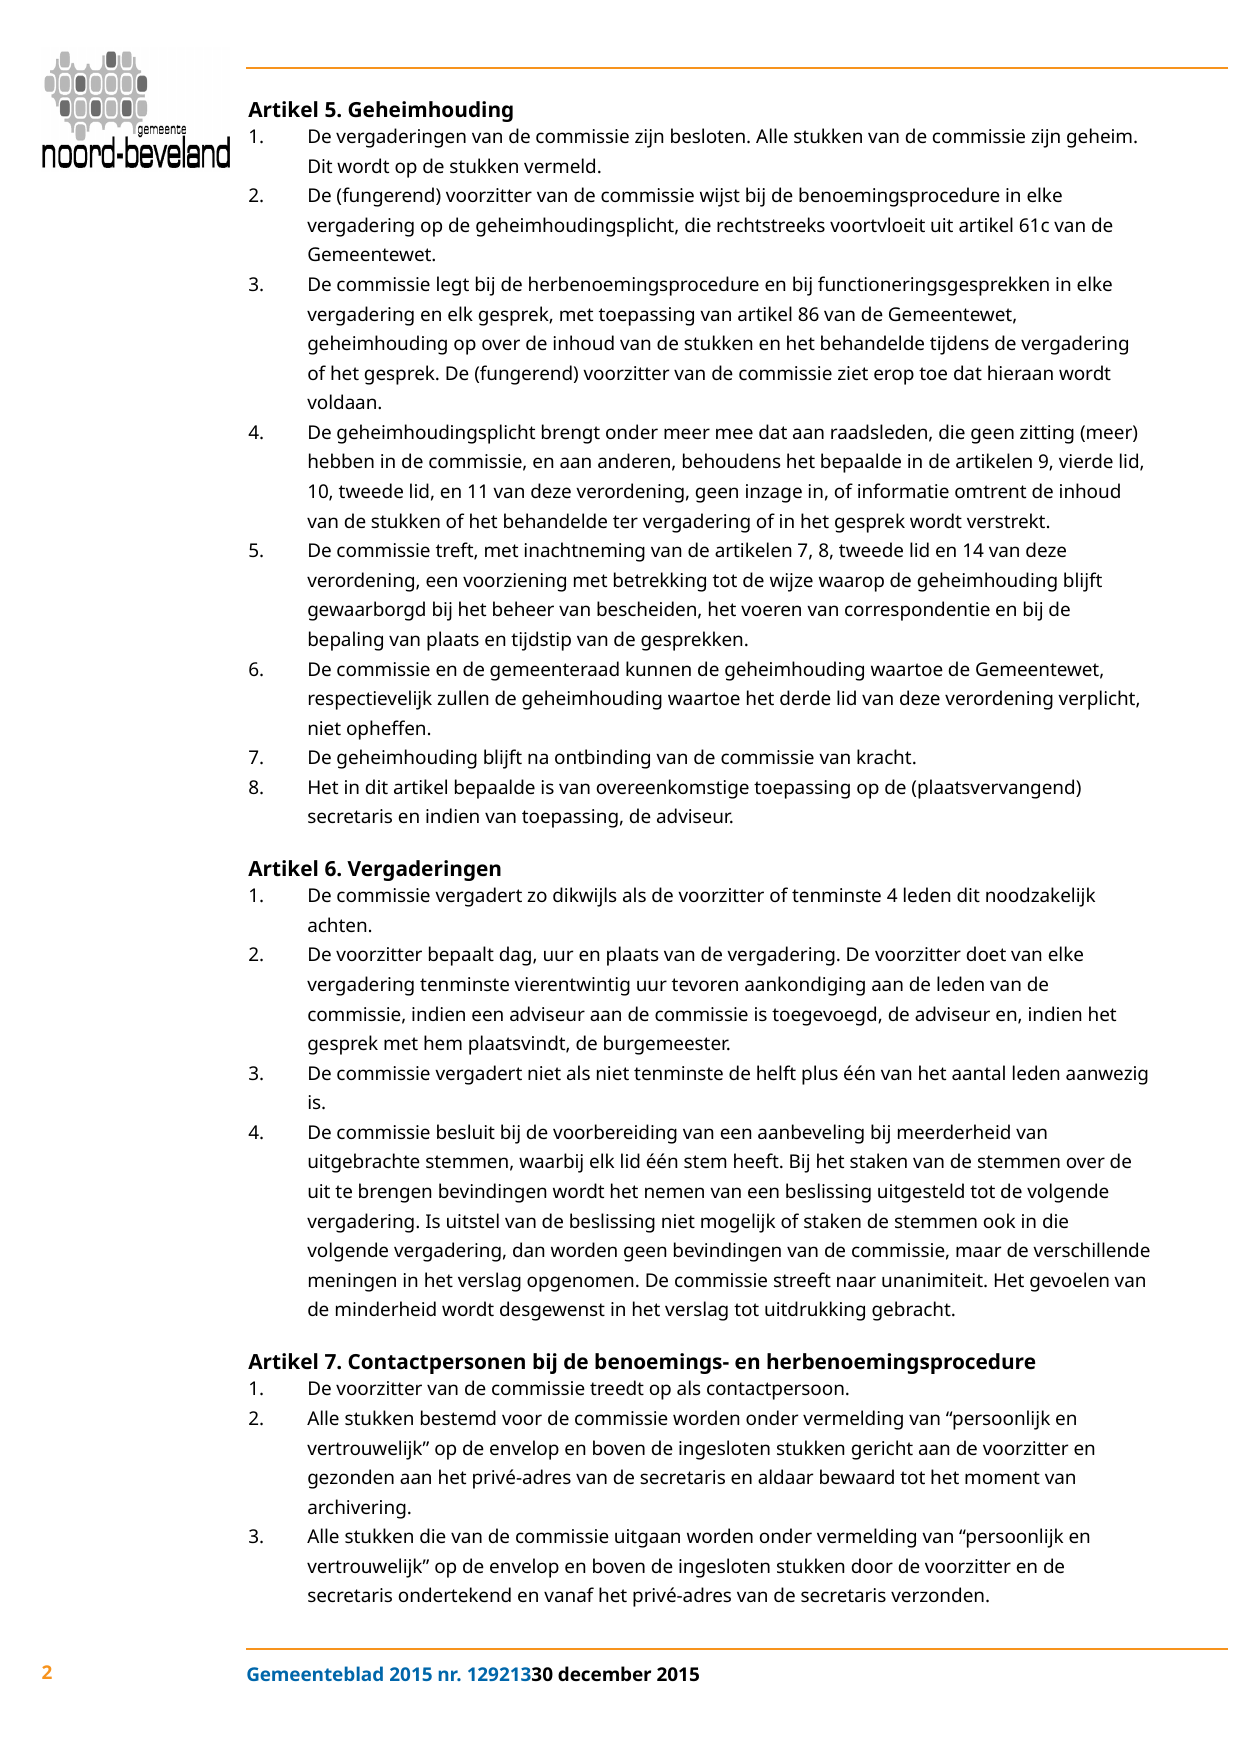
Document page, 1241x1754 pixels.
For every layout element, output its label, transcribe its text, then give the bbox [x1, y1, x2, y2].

list Het in dit artikel bepaalde is van overeenkomstige toepassing op de (plaatsvervangend) secretaris en indien van toepassing, de adviseur. [248, 774, 1152, 829]
list De vergaderingen van de commissie zijn besloten. Alle stukken van de commissie zijn geheim. Dit wordt op de stukken vermeld. [248, 123, 1152, 178]
list De commissie besluit bij de voorbereiding van een aanbeveling bij meerderheid van uitgebrachte stemmen, waarbij elk lid één stem heeft. Bij het staken van de stemmen over de uit te brengen bevindingen wordt het nemen van een beslissing uitgesteld tot de volgende vergadering. Is uitstel van de beslissing niet mogelijk of staken de stemmen ook in die volgende vergadering, dan worden geen bevindingen van de commissie, maar de verschillende meningen in het verslag opgenomen. De commissie streeft naar unanimiteit. Het gevoelen van de minderheid wordt desgewenst in het verslag tot uitdrukking gebracht. [248, 1119, 1152, 1322]
list De commissie en de gemeenteraad kunnen de geheimhouding waartoe de Gemeentewet, respectievelijk zullen de geheimhouding waartoe het derde lid van deze verordening verplicht, niet opheffen. [248, 656, 1152, 741]
list Alle stukken die van de commissie uitgaan worden onder vermelding van “persoonlijk en vertrouwelijk” op de envelop en boven de ingesloten stukken door de voorzitter en de secretaris ondertekend en vanaf het privé-adres van de secretaris verzonden. [248, 1523, 1152, 1608]
list De commissie vergadert niet als niet tenminste de helft plus één van het aantal leden aanwezig is. [248, 1060, 1152, 1115]
list Alle stukken bestemd voor de commissie worden onder vermelding van “persoonlijk en vertrouwelijk” op de envelop en boven de ingesloten stukken gericht aan de voorzitter en gezonden aan het privé-adres van de secretaris en aldaar bewaard tot het moment van archivering. [248, 1405, 1152, 1519]
text Artikel 6. Vergaderingen [248, 854, 1152, 882]
text Artikel 7. Contactpersonen bij de benoemings- en herbenoemingsprocedure [248, 1347, 1152, 1376]
text Artikel 5. Geheimhouding [248, 95, 1152, 123]
picture [41, 47, 231, 172]
list De geheimhoudingsplicht brengt onder meer mee dat aan raadsleden, die geen zitting (meer) hebben in de commissie, en aan anderen, behoudens het bepaalde in de artikelen 9, vierde lid, 10, tweede lid, en 11 van deze verordening, geen inzage in, of informatie omtrent de inhoud van de stukken of het behandelde ter vergadering of in het gesprek wordt verstrekt. [248, 419, 1152, 533]
list De commissie vergadert zo dikwijls als de voorzitter of tenminste 4 leden dit noodzakelijk achten. [248, 882, 1152, 938]
list De (fungerend) voorzitter van de commissie wijst bij de benoemingsprocedure in elke vergadering op de geheimhoudingsplicht, die rechtstreeks voortvloeit uit artikel 61c van de Gemeentewet. [248, 182, 1152, 267]
list De voorzitter van de commissie treedt op als contactpersoon. [248, 1376, 1152, 1401]
list De commissie treft, met inachtneming van de artikelen 7, 8, tweede lid en 14 van deze verordening, een voorziening met betrekking tot de wijze waarop de geheimhouding blijft gewaarborgd bij het beheer van bescheiden, het voeren van correspondentie en bij de bepaling van plaats en tijdstip van de gesprekken. [248, 537, 1152, 652]
list De geheimhouding blijft na ontbinding van de commissie van kracht. [248, 744, 1152, 770]
list De commissie legt bij de herbenoemingsprocedure en bij functioneringsgesprekken in elke vergadering en elk gesprek, met toepassing van artikel 86 van de Gemeentewet, geheimhouding op over de inhoud van de stukken en het behandelde tijdens de vergadering of het gesprek. De (fungerend) voorzitter van de commissie ziet erop toe dat hieraan wordt voldaan. [248, 271, 1152, 415]
list De voorzitter bepaalt dag, uur en plaats van de vergadering. De voorzitter doet van elke vergadering tenminste vierentwintig uur tevoren aankondiging aan de leden van de commissie, indien een adviseur aan de commissie is toegevoegd, de adviseur en, indien het gesprek met hem plaatsvindt, de burgemeester. [248, 942, 1152, 1056]
